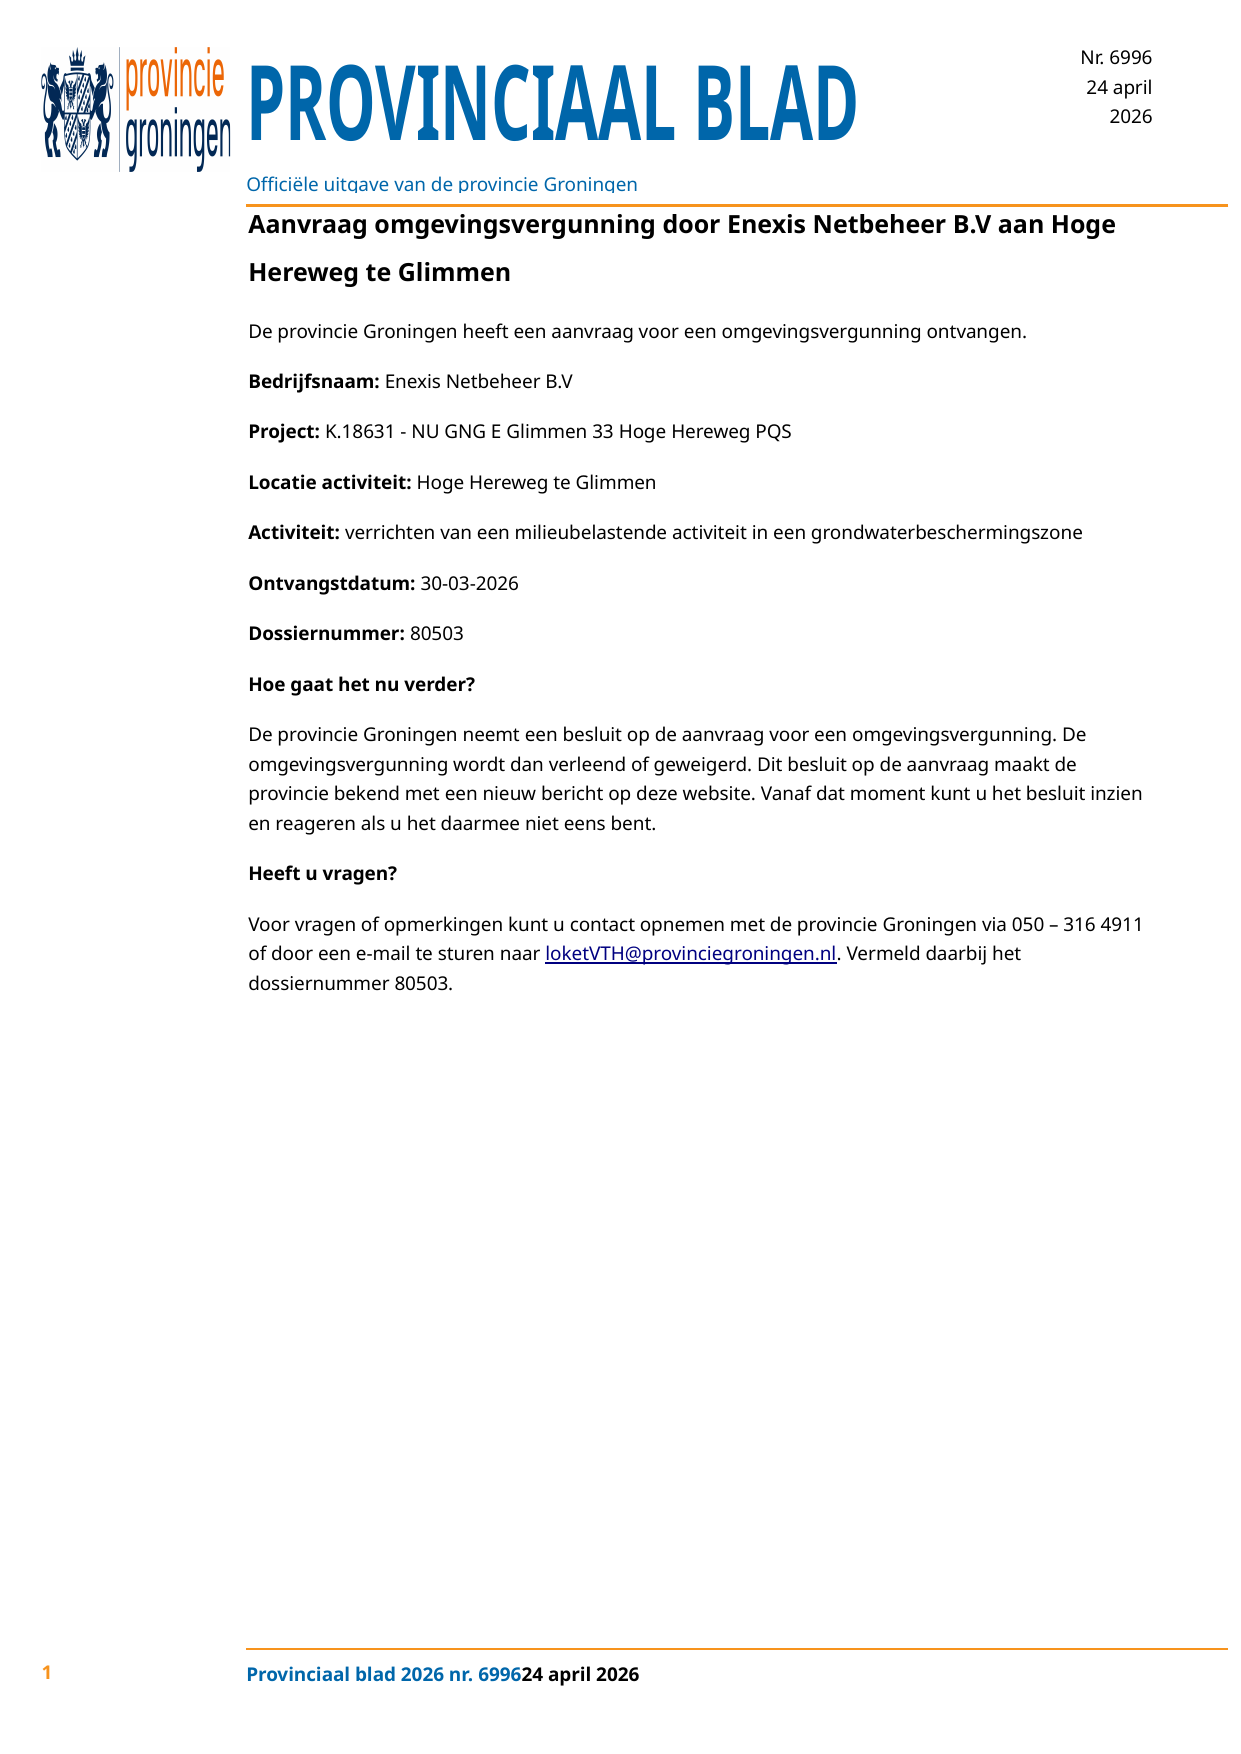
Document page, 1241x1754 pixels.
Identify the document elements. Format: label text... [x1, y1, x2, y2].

text Voor vragen of opmerkingen kunt u contact opnemen met de provincie Groningen via 050 – 316 4911 of door een e-mail te sturen naar loketVTH@provinciegroningen.nl. Vermeld daarbij het dossiernummer 80503. [248, 911, 1152, 996]
text Heeft u vragen? [248, 860, 1152, 886]
text De provincie Groningen neemt een besluit op de aanvraag voor een omgevingsvergunning. De omgevingsvergunning wordt dan verleend of geweigerd. Dit besluit op de aanvraag maakt de provincie bekend met een nieuw bericht op deze website. Vanaf dat moment kunt u het besluit inzien en reageren als u het daarmee niet eens bent. [248, 721, 1152, 836]
text Aanvraag omgevingsvergunning door Enexis Netbeheer B.V aan Hoge Hereweg te Glimmen [248, 207, 1152, 288]
text Hoe gaat het nu verder? [248, 671, 1152, 697]
text Activiteit: verrichten van een milieubelastende activiteit in een grondwaterbeschermingszone [248, 519, 1152, 545]
text Bedrijfsnaam: Enexis Netbeheer B.V [248, 368, 1152, 394]
text De provincie Groningen heeft een aanvraag voor een omgevingsvergunning ontvangen. [248, 318, 1152, 344]
text Locatie activiteit: Hoge Hereweg te Glimmen [248, 469, 1152, 495]
picture [41, 47, 231, 172]
text Dossiernummer: 80503 [248, 620, 1152, 646]
text Ontvangstdatum: 30-03-2026 [248, 570, 1152, 596]
text Project: K.18631 - NU GNG E Glimmen 33 Hoge Hereweg PQS [248, 419, 1152, 444]
